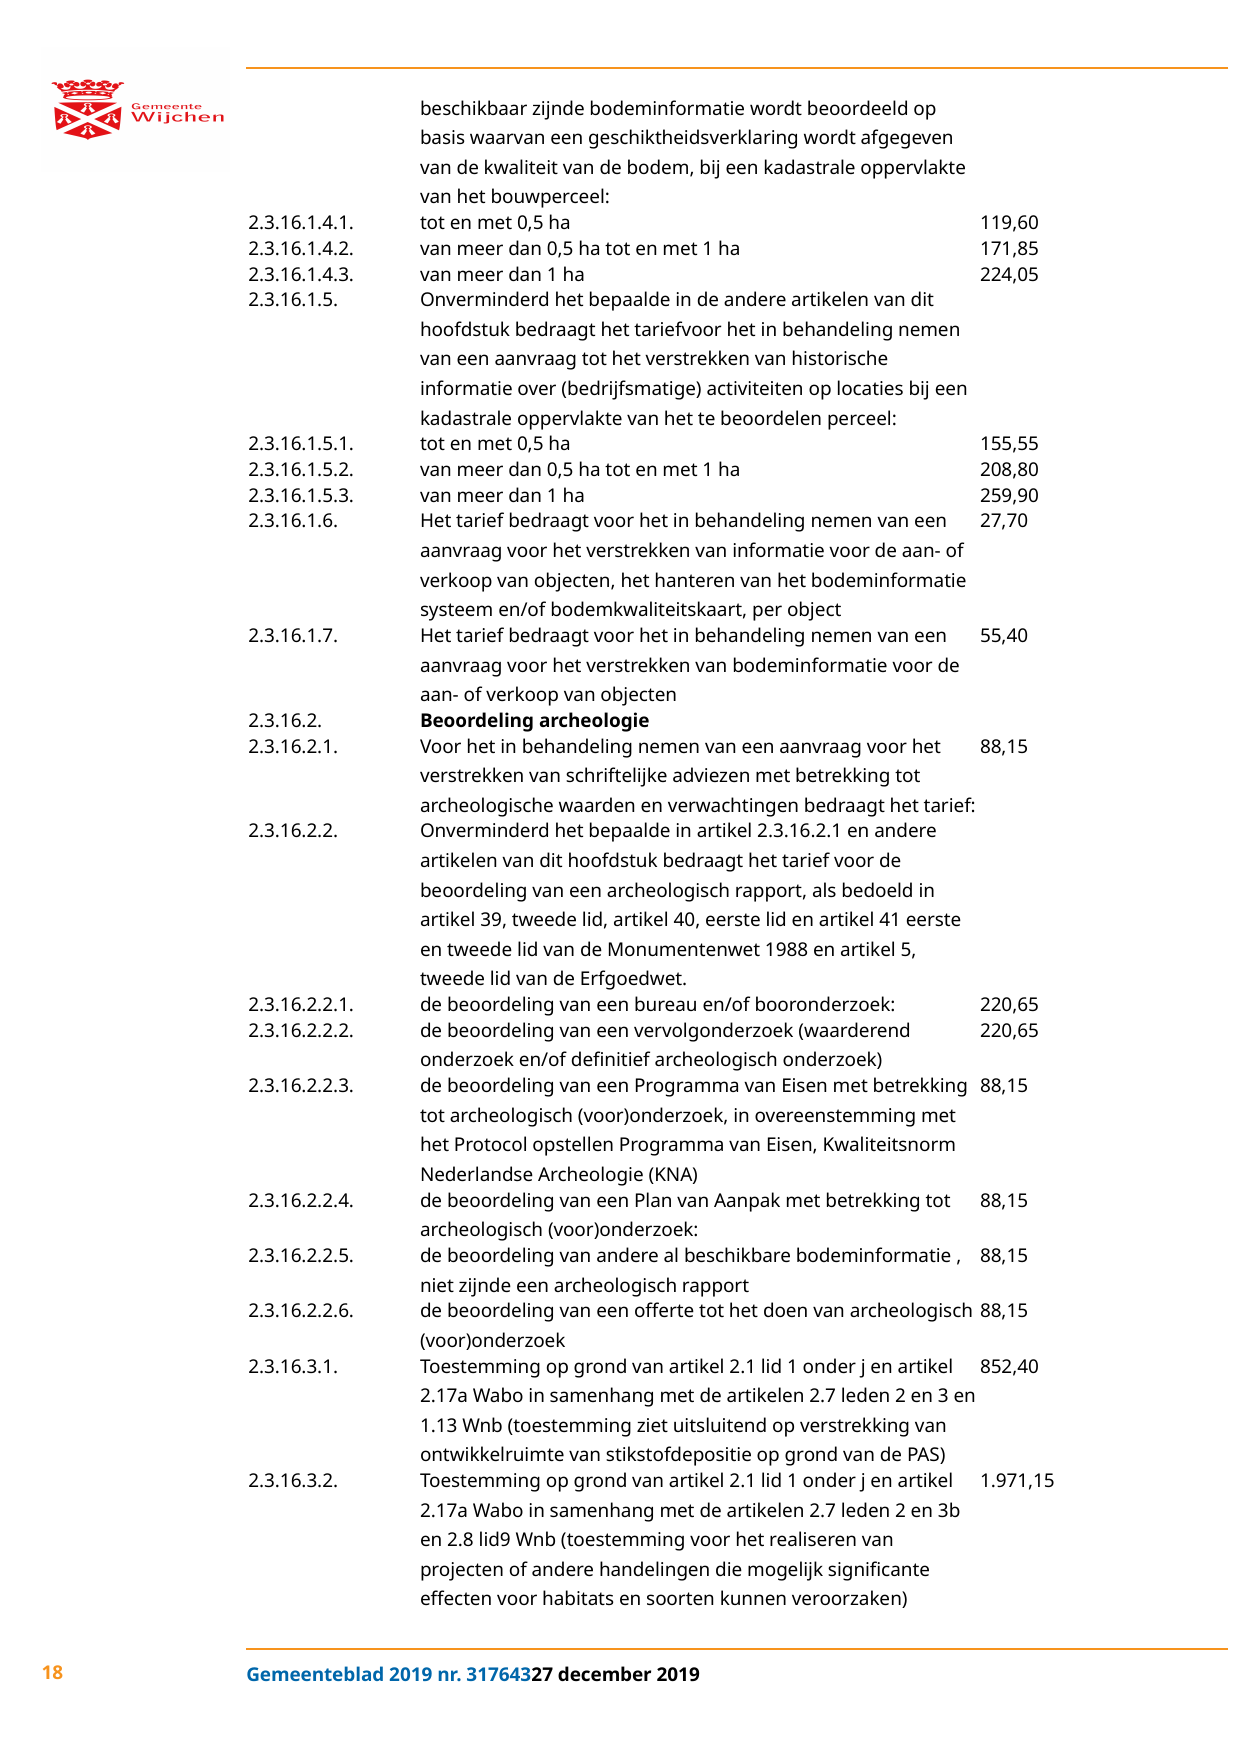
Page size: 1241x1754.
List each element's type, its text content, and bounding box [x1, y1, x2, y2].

table_cell 119,60 [980, 209, 1152, 235]
table_cell 259,90 [980, 482, 1152, 508]
table_cell de beoordeling van een vervolgonderzoek (waarderend onderzoek en/of definitief archeologisch onderzoek) [420, 1017, 980, 1072]
table_cell [980, 818, 1152, 991]
table_cell [980, 707, 1152, 733]
table_cell de beoordeling van een Plan van Aanpak met betrekking tot archeologisch (voor)onderzoek: [420, 1187, 980, 1242]
table_cell 2.3.16.1.7. [248, 622, 420, 707]
table_cell 2.3.16.2.2.1. [248, 991, 420, 1017]
table_cell de beoordeling van een bureau en/of booronderzoek: [420, 991, 980, 1017]
table_cell 88,15 [980, 1242, 1152, 1297]
table_cell de beoordeling van een Programma van Eisen met betrekking tot archeologisch (voor)onderzoek, in overeenstemming met het Protocol opstellen Programma van Eisen, Kwaliteitsnorm Nederlandse Archeologie (KNA) [420, 1073, 980, 1187]
table_cell Onverminderd het bepaalde in de andere artikelen van dit hoofdstuk bedraagt het tariefvoor het in behandeling nemen van een aanvraag tot het verstrekken van historische informatie over (bedrijfsmatige) activiteiten op locaties bij een kadastrale oppervlakte van het te beoordelen perceel: [420, 286, 980, 431]
table_cell 171,85 [980, 235, 1152, 261]
table_cell beschikbaar zijnde bodeminformatie wordt beoordeeld op basis waarvan een geschiktheidsverklaring wordt afgegeven van de kwaliteit van de bodem, bij een kadastrale oppervlakte van het bouwperceel: [420, 95, 980, 209]
table_cell Het tarief bedraagt voor het in behandeling nemen van een aanvraag voor het verstrekken van informatie voor de aan- of verkoop van objecten, het hanteren van het bodeminformatie systeem en/of bodemkwaliteitskaart, per object [420, 508, 980, 622]
table_cell 2.3.16.2.2.2. [248, 1017, 420, 1072]
table_cell Beoordeling archeologie [420, 707, 980, 733]
table_cell van meer dan 1 ha [420, 482, 980, 508]
table_cell de beoordeling van andere al beschikbare bodeminformatie , niet zijnde een archeologisch rapport [420, 1242, 980, 1297]
table_cell 2.3.16.1.5.3. [248, 482, 420, 508]
table_cell 2.3.16.3.2. [248, 1467, 420, 1611]
table_cell 220,65 [980, 1017, 1152, 1072]
picture [41, 47, 231, 172]
table_cell van meer dan 1 ha [420, 261, 980, 286]
table_cell van meer dan 0,5 ha tot en met 1 ha [420, 456, 980, 482]
table_cell 2.3.16.1.4.3. [248, 261, 420, 286]
table_cell 2.3.16.1.6. [248, 508, 420, 622]
table_cell [248, 95, 420, 209]
table_cell 2.3.16.2. [248, 707, 420, 733]
table_cell 2.3.16.3.1. [248, 1353, 420, 1467]
table_cell 88,15 [980, 1187, 1152, 1242]
table_cell 2.3.16.2.2. [248, 818, 420, 991]
table_cell 2.3.16.2.2.3. [248, 1073, 420, 1187]
table_cell 224,05 [980, 261, 1152, 286]
table_cell 220,65 [980, 991, 1152, 1017]
table_cell van meer dan 0,5 ha tot en met 1 ha [420, 235, 980, 261]
table_cell Toestemming op grond van artikel 2.1 lid 1 onder j en artikel 2.17a Wabo in samenhang met de artikelen 2.7 leden 2 en 3 en 1.13 Wnb (toestemming ziet uitsluitend op verstrekking van ontwikkelruimte van stikstofdepositie op grond van de PAS) [420, 1353, 980, 1467]
table_cell 2.3.16.2.2.6. [248, 1298, 420, 1353]
table_cell Toestemming op grond van artikel 2.1 lid 1 onder j en artikel 2.17a Wabo in samenhang met de artikelen 2.7 leden 2 en 3b en 2.8 lid9 Wnb (toestemming voor het realiseren van projecten of andere handelingen die mogelijk significante effecten voor habitats en soorten kunnen veroorzaken) [420, 1467, 980, 1611]
table_cell 155,55 [980, 431, 1152, 456]
table_cell 2.3.16.1.5. [248, 286, 420, 431]
table_cell 208,80 [980, 456, 1152, 482]
table_cell 88,15 [980, 1073, 1152, 1187]
table_cell [980, 95, 1152, 209]
table_cell 2.3.16.1.5.2. [248, 456, 420, 482]
table_cell 2.3.16.2.2.5. [248, 1242, 420, 1297]
table_cell Het tarief bedraagt voor het in behandeling nemen van een aanvraag voor het verstrekken van bodeminformatie voor de aan- of verkoop van objecten [420, 622, 980, 707]
table_cell 2.3.16.2.1. [248, 733, 420, 818]
table_cell de beoordeling van een offerte tot het doen van archeologisch (voor)onderzoek [420, 1298, 980, 1353]
table_cell Onverminderd het bepaalde in artikel 2.3.16.2.1 en andere artikelen van dit hoofdstuk bedraagt het tarief voor de beoordeling van een archeologisch rapport, als bedoeld in artikel 39, tweede lid, artikel 40, eerste lid en artikel 41 eerste en tweede lid van de Monumentenwet 1988 en artikel 5, tweede lid van de Erfgoedwet. [420, 818, 980, 991]
table_cell 27,70 [980, 508, 1152, 622]
table_cell 88,15 [980, 1298, 1152, 1353]
table_cell 2.3.16.1.5.1. [248, 431, 420, 456]
table_cell 1.971,15 [980, 1467, 1152, 1611]
table_cell tot en met 0,5 ha [420, 209, 980, 235]
table_cell 88,15 [980, 733, 1152, 818]
table_cell [980, 286, 1152, 431]
table_cell 55,40 [980, 622, 1152, 707]
table_cell 852,40 [980, 1353, 1152, 1467]
table_cell Voor het in behandeling nemen van een aanvraag voor het verstrekken van schriftelijke adviezen met betrekking tot archeologische waarden en verwachtingen bedraagt het tarief: [420, 733, 980, 818]
table_cell 2.3.16.1.4.2. [248, 235, 420, 261]
table_cell 2.3.16.1.4.1. [248, 209, 420, 235]
table_cell 2.3.16.2.2.4. [248, 1187, 420, 1242]
table_cell tot en met 0,5 ha [420, 431, 980, 456]
